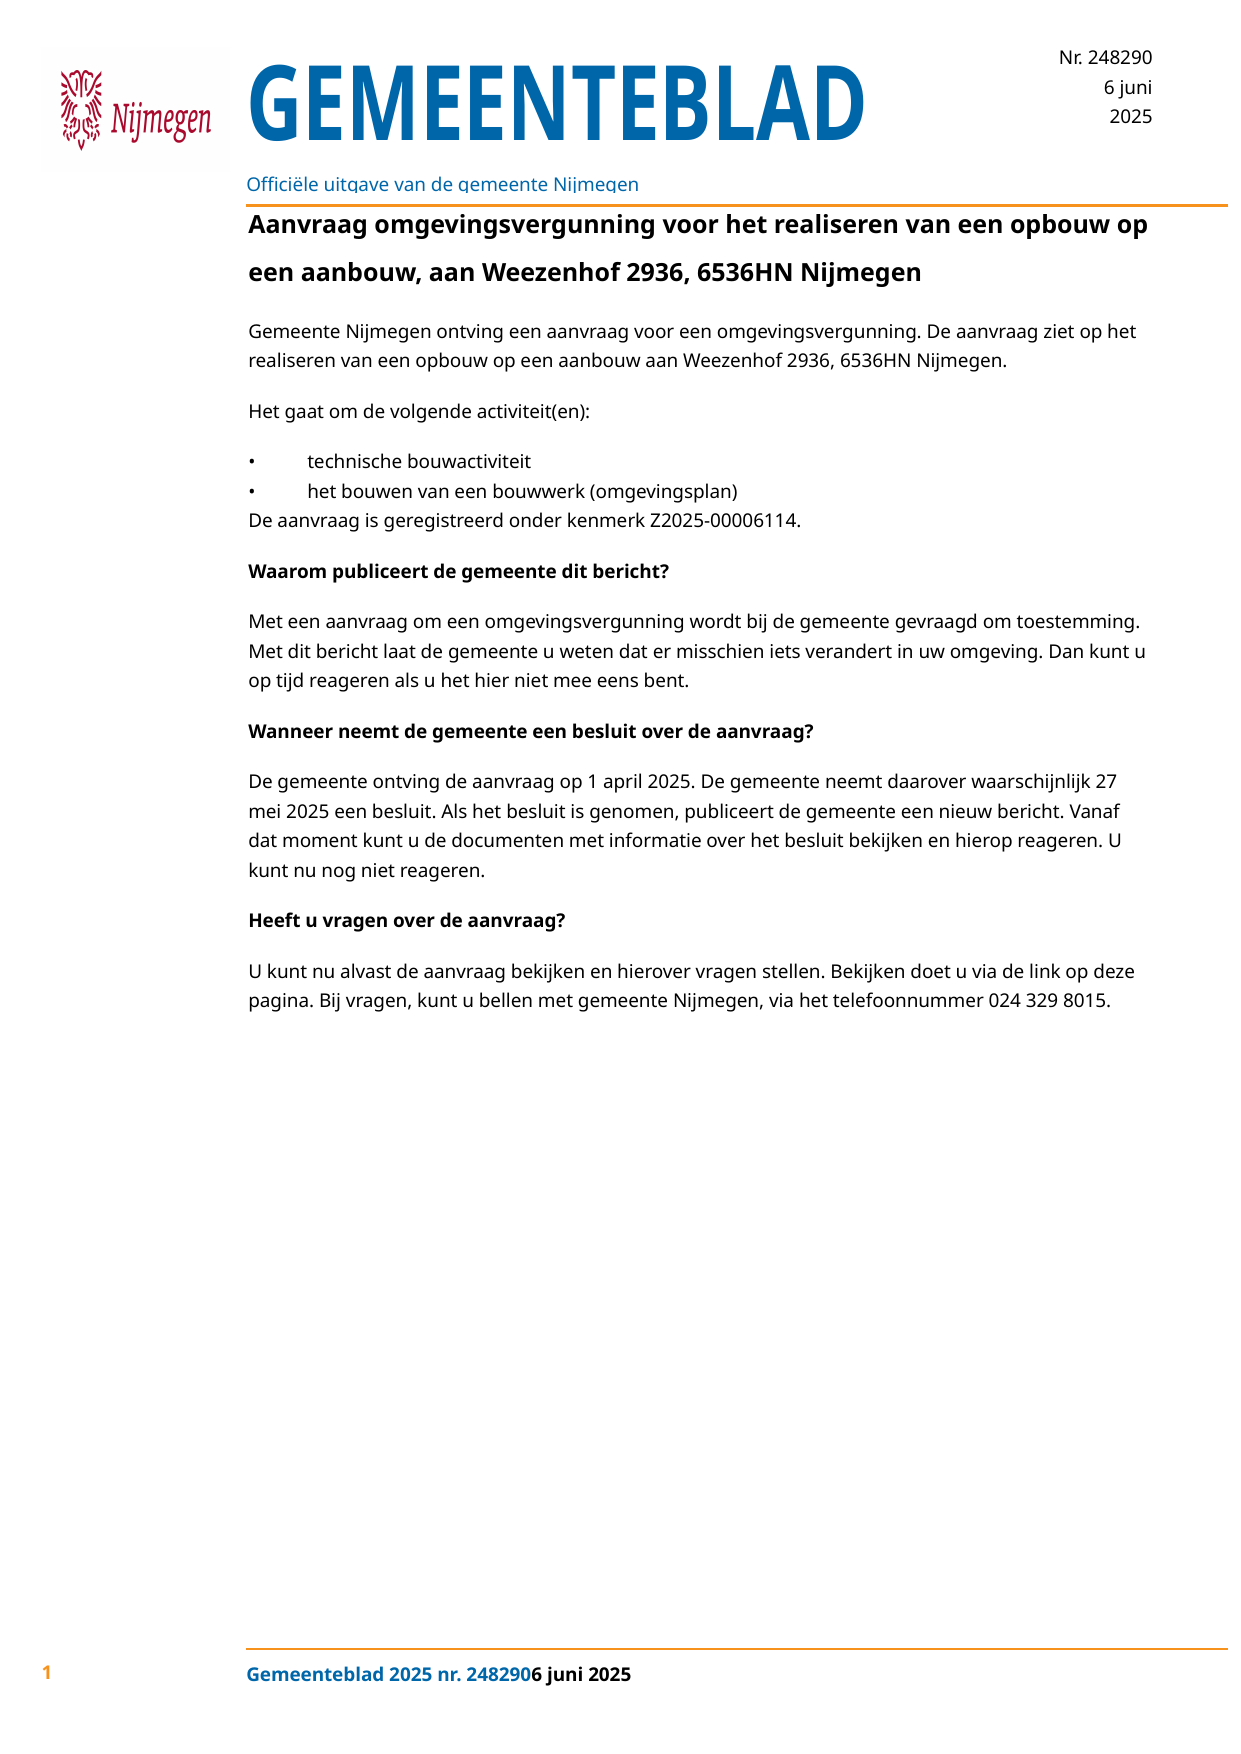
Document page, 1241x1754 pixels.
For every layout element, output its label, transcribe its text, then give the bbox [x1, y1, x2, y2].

list het bouwen van een bouwwerk (omgevingsplan) [248, 478, 1152, 504]
text Gemeente Nijmegen ontving een aanvraag voor een omgevingsvergunning. De aanvraag ziet op het realiseren van een opbouw op een aanbouw aan Weezenhof 2936, 6536HN Nijmegen. [248, 318, 1152, 373]
text Waarom publiceert de gemeente dit bericht? [248, 558, 1152, 584]
picture [41, 47, 231, 172]
text Heeft u vragen over de aanvraag? [248, 907, 1152, 933]
text Wanneer neemt de gemeente een besluit over de aanvraag? [248, 718, 1152, 744]
list technische bouwactiviteit [248, 448, 1152, 474]
text Aanvraag omgevingsvergunning voor het realiseren van een opbouw op een aanbouw, aan Weezenhof 2936, 6536HN Nijmegen [248, 207, 1152, 288]
text U kunt nu alvast de aanvraag bekijken en hierover vragen stellen. Bekijken doet u via de link op deze pagina. Bij vragen, kunt u bellen met gemeente Nijmegen, via het telefoonnummer 024 329 8015. [248, 958, 1152, 1013]
text De gemeente ontving de aanvraag op 1 april 2025. De gemeente neemt daarover waarschijnlijk 27 mei 2025 een besluit. Als het besluit is genomen, publiceert de gemeente een nieuw bericht. Vanaf dat moment kunt u de documenten met informatie over het besluit bekijken en hierop reageren. U kunt nu nog niet reageren. [248, 768, 1152, 883]
text Het gaat om de volgende activiteit(en): [248, 398, 1152, 424]
text Met een aanvraag om een omgevingsvergunning wordt bij de gemeente gevraagd om toestemming. Met dit bericht laat de gemeente u weten dat er misschien iets verandert in uw omgeving. Dan kunt u op tijd reageren als u het hier niet mee eens bent. [248, 608, 1152, 693]
text De aanvraag is geregistreerd onder kenmerk Z2025-00006114. [248, 507, 1152, 533]
